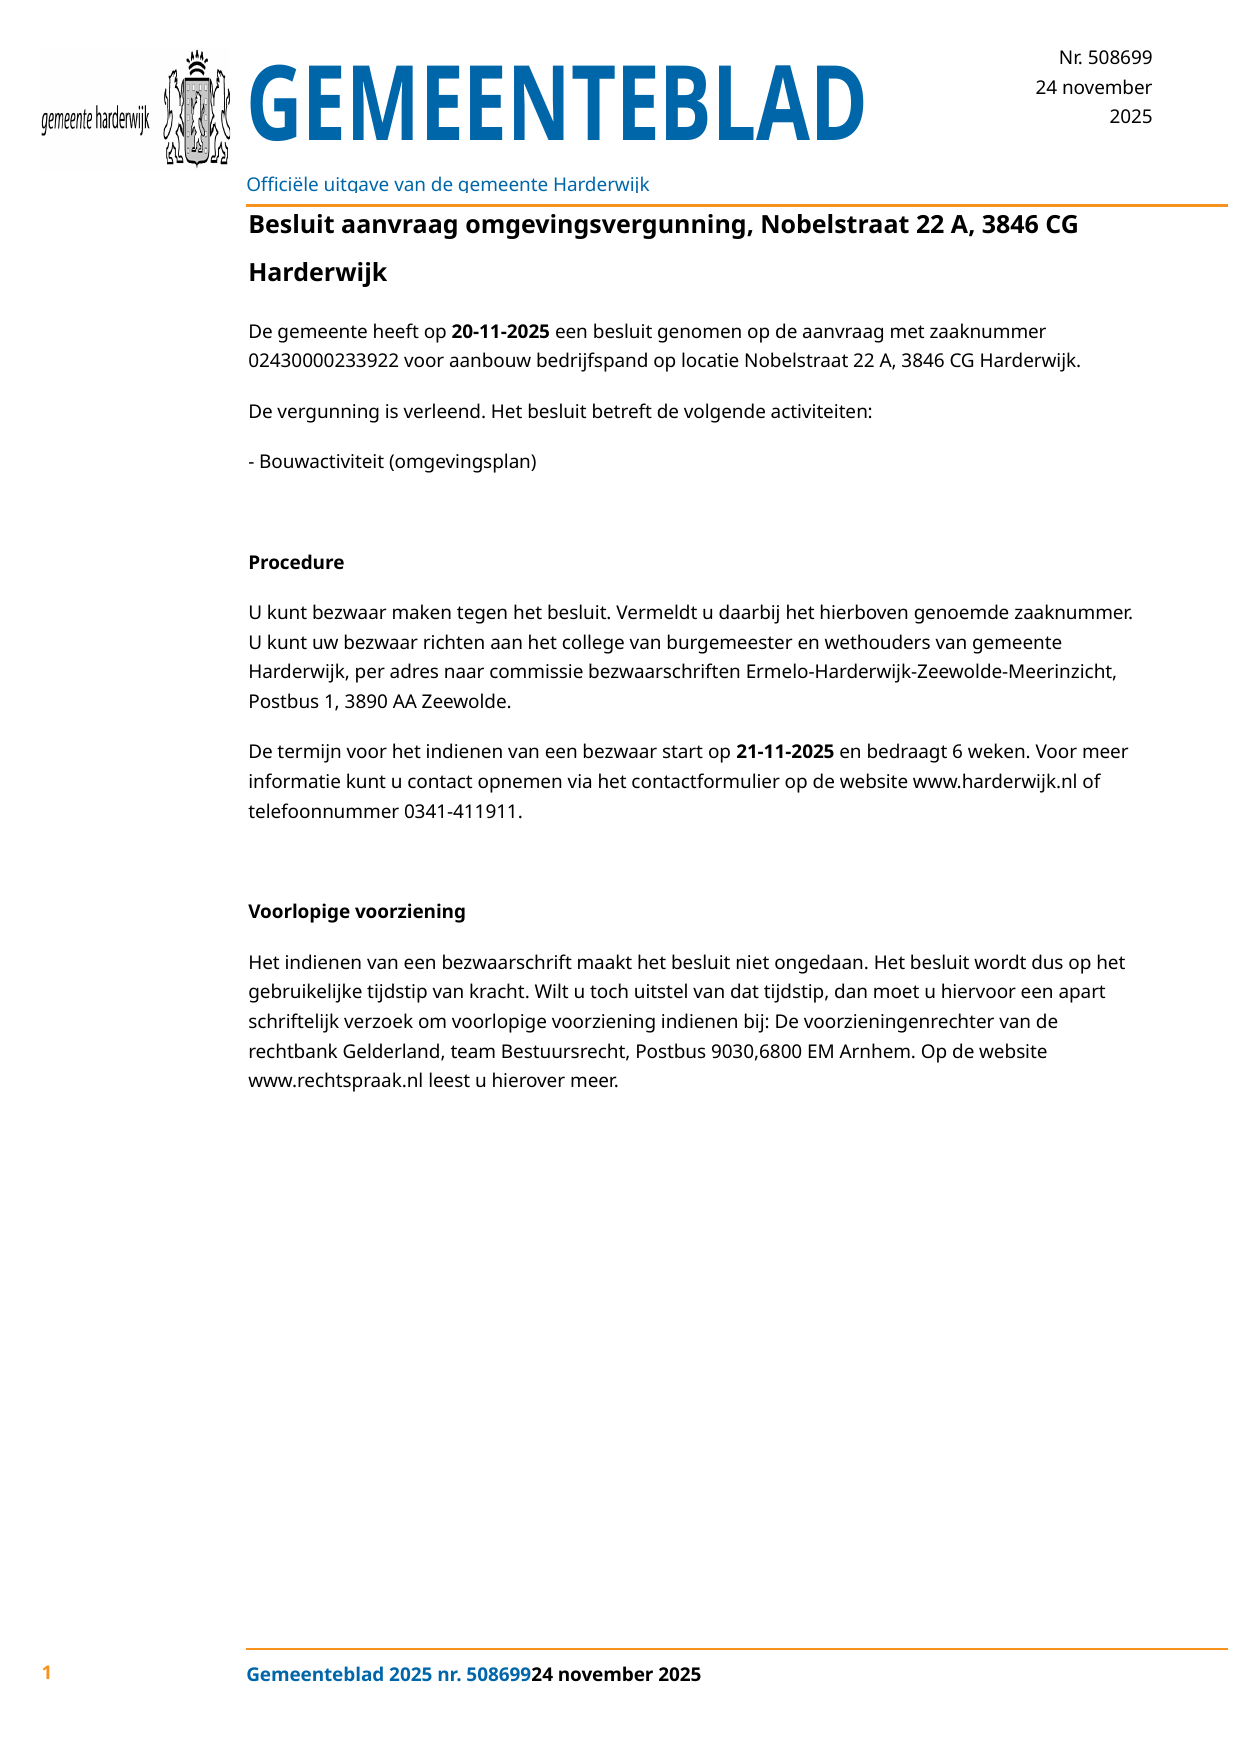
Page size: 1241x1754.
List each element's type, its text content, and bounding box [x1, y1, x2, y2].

text U kunt bezwaar maken tegen het besluit. Vermeldt u daarbij het hierboven genoemde zaaknummer. U kunt uw bezwaar richten aan het college van burgemeester en wethouders van gemeente Harderwijk, per adres naar commissie bezwaarschriften Ermelo-Harderwijk-Zeewolde-Meerinzicht, Postbus 1, 3890 AA Zeewolde. [248, 599, 1152, 714]
text - Bouwactiviteit (omgevingsplan) [248, 448, 1152, 474]
text De gemeente heeft op 20-11-2025 een besluit genomen op de aanvraag met zaaknummer 02430000233922 voor aanbouw bedrijfspand op locatie Nobelstraat 22 A, 3846 CG Harderwijk. [248, 318, 1152, 373]
text Het indienen van een bezwaarschrift maakt het besluit niet ongedaan. Het besluit wordt dus op het gebruikelijke tijdstip van kracht. Wilt u toch uitstel van dat tijdstip, dan moet u hiervoor een apart schriftelijk verzoek om voorlopige voorziening indienen bij: De voorzieningenrechter van de rechtbank Gelderland, team Bestuursrecht, Postbus 9030,6800 EM Arnhem. Op de website www.rechtspraak.nl leest u hierover meer. [248, 949, 1152, 1093]
text De vergunning is verleend. Het besluit betreft de volgende activiteiten: [248, 398, 1152, 424]
text Besluit aanvraag omgevingsvergunning, Nobelstraat 22 A, 3846 CG Harderwijk [248, 207, 1152, 288]
picture [41, 47, 231, 172]
text Voorlopige voorziening [248, 899, 1152, 924]
text De termijn voor het indienen van een bezwaar start op 21-11-2025 en bedraagt 6 weken. Voor meer informatie kunt u contact opnemen via het contactformulier op de website www.harderwijk.nl of telefoonnummer 0341-411911. [248, 739, 1152, 824]
text Procedure [248, 549, 1152, 575]
